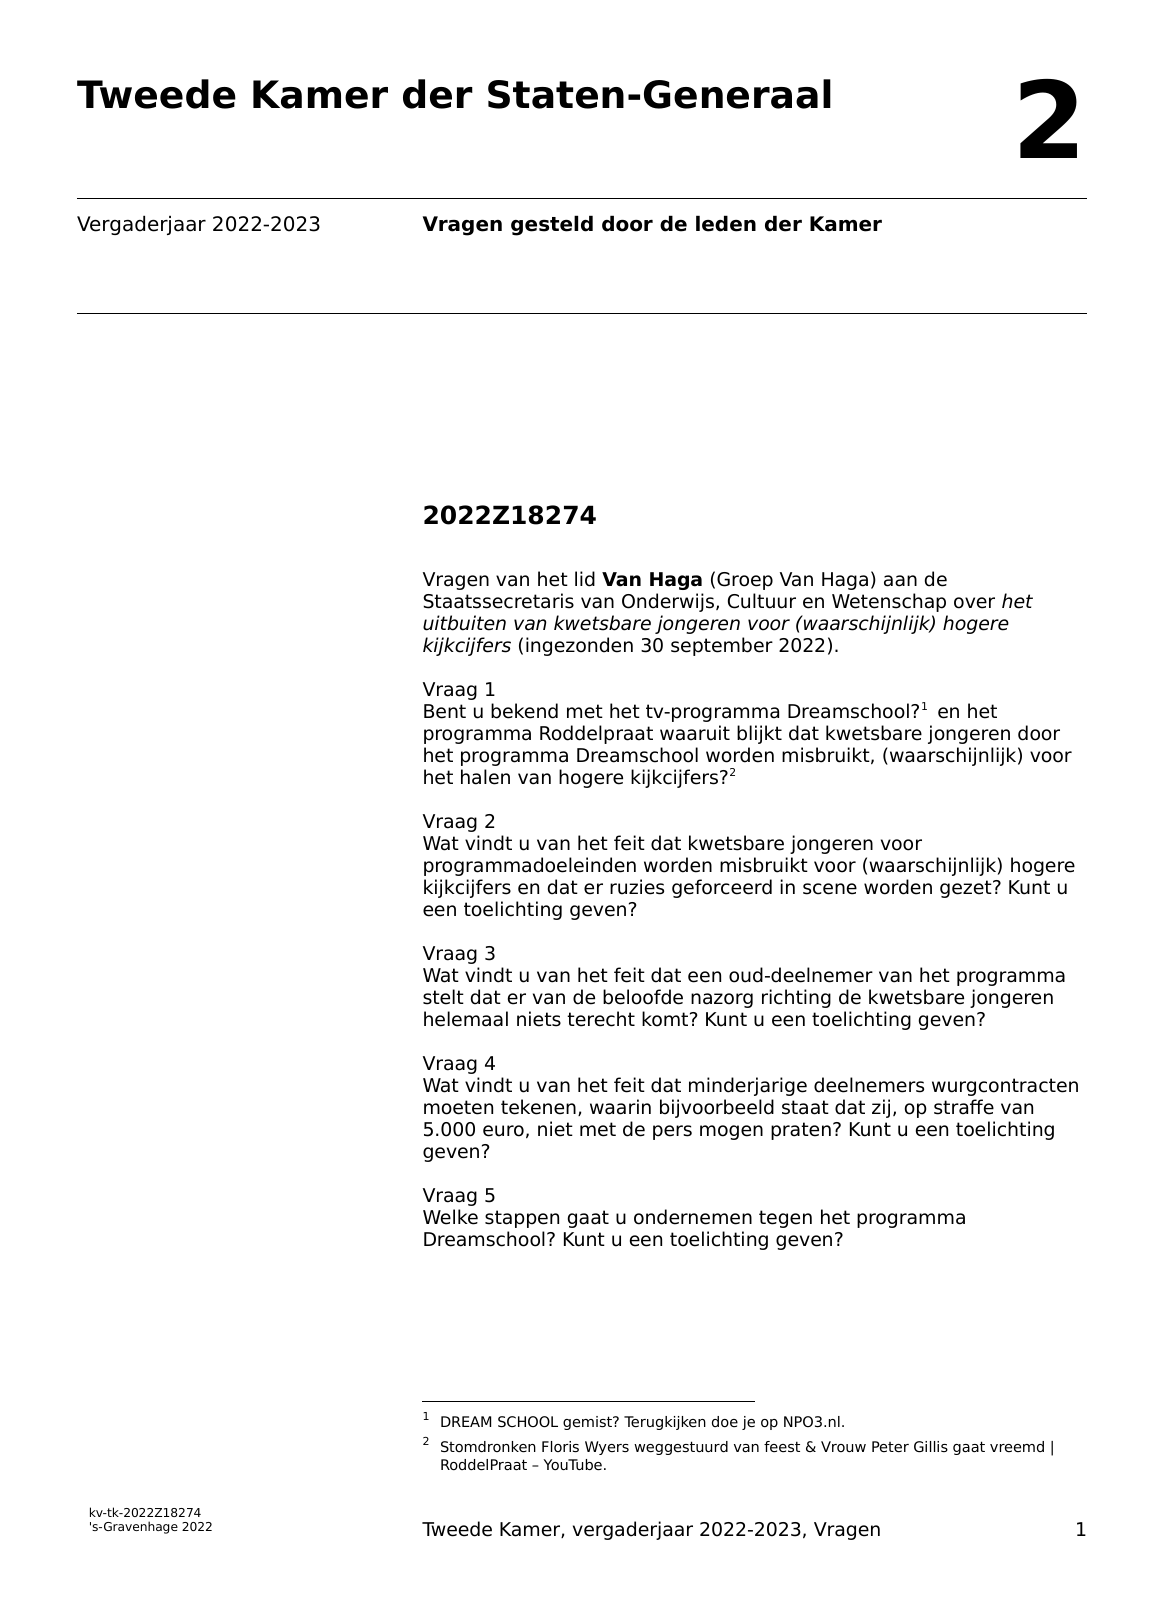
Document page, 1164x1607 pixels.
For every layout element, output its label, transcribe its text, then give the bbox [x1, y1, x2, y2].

text DREAM SCHOOL gemist? Terugkijken doe je op NPO3.nl. [422, 1410, 1087, 1432]
text Vraag 2 [422, 811, 1087, 833]
text Vraag 1 [422, 679, 1087, 701]
text Vragen van het lid Van Haga (Groep Van Haga) aan de Staatssecretaris van Onderwijs, Cultuur en Wetenschap over het uitbuiten van kwetsbare jongeren voor (waarschijnlijk) hogere kijkcijfers (ingezonden 30 september 2022). [422, 569, 1087, 657]
table_header 2 [886, 59, 1087, 198]
text 2022Z18274 [422, 501, 1087, 531]
table_cell Vergaderjaar 2022-2023 [77, 199, 422, 313]
text kv-tk-2022Z18274 [88, 1506, 323, 1520]
text Stomdronken Floris Wyers weggestuurd van feest & Vrouw Peter Gillis gaat vreemd | RoddelPraat – YouTube. [422, 1435, 1087, 1474]
text 's-Gravenhage 2022 [88, 1520, 323, 1534]
text Welke stappen gaat u ondernemen tegen het programma Dreamschool? Kunt u een toelichting geven? [422, 1207, 1087, 1251]
text Wat vindt u van het feit dat kwetsbare jongeren voor programmadoeleinden worden misbruikt voor (waarschijnlijk) hogere kijkcijfers en dat er ruzies geforceerd in scene worden gezet? Kunt u een toelichting geven? [422, 833, 1087, 921]
table_header Tweede Kamer der Staten-Generaal [77, 59, 886, 198]
text Bent u bekend met het tv-programma Dreamschool? en het programma Roddelpraat waaruit blijkt dat kwetsbare jongeren door het programma Dreamschool worden misbruikt, (waarschijnlijk) voor het halen van hogere kijkcijfers? [422, 701, 1087, 789]
text Wat vindt u van het feit dat minderjarige deelnemers wurgcontracten moeten tekenen, waarin bijvoorbeeld staat dat zij, op straffe van 5.000 euro, niet met de pers mogen praten? Kunt u een toelichting geven? [422, 1075, 1087, 1163]
text Vraag 5 [422, 1185, 1087, 1207]
text Wat vindt u van het feit dat een oud-deelnemer van het programma stelt dat er van de beloofde nazorg richting de kwetsbare jongeren helemaal niets terecht komt? Kunt u een toelichting geven? [422, 965, 1087, 1031]
text Vraag 3 [422, 943, 1087, 965]
text Vraag 4 [422, 1053, 1087, 1075]
table_cell Vragen gesteld door de leden der Kamer [422, 199, 1087, 313]
